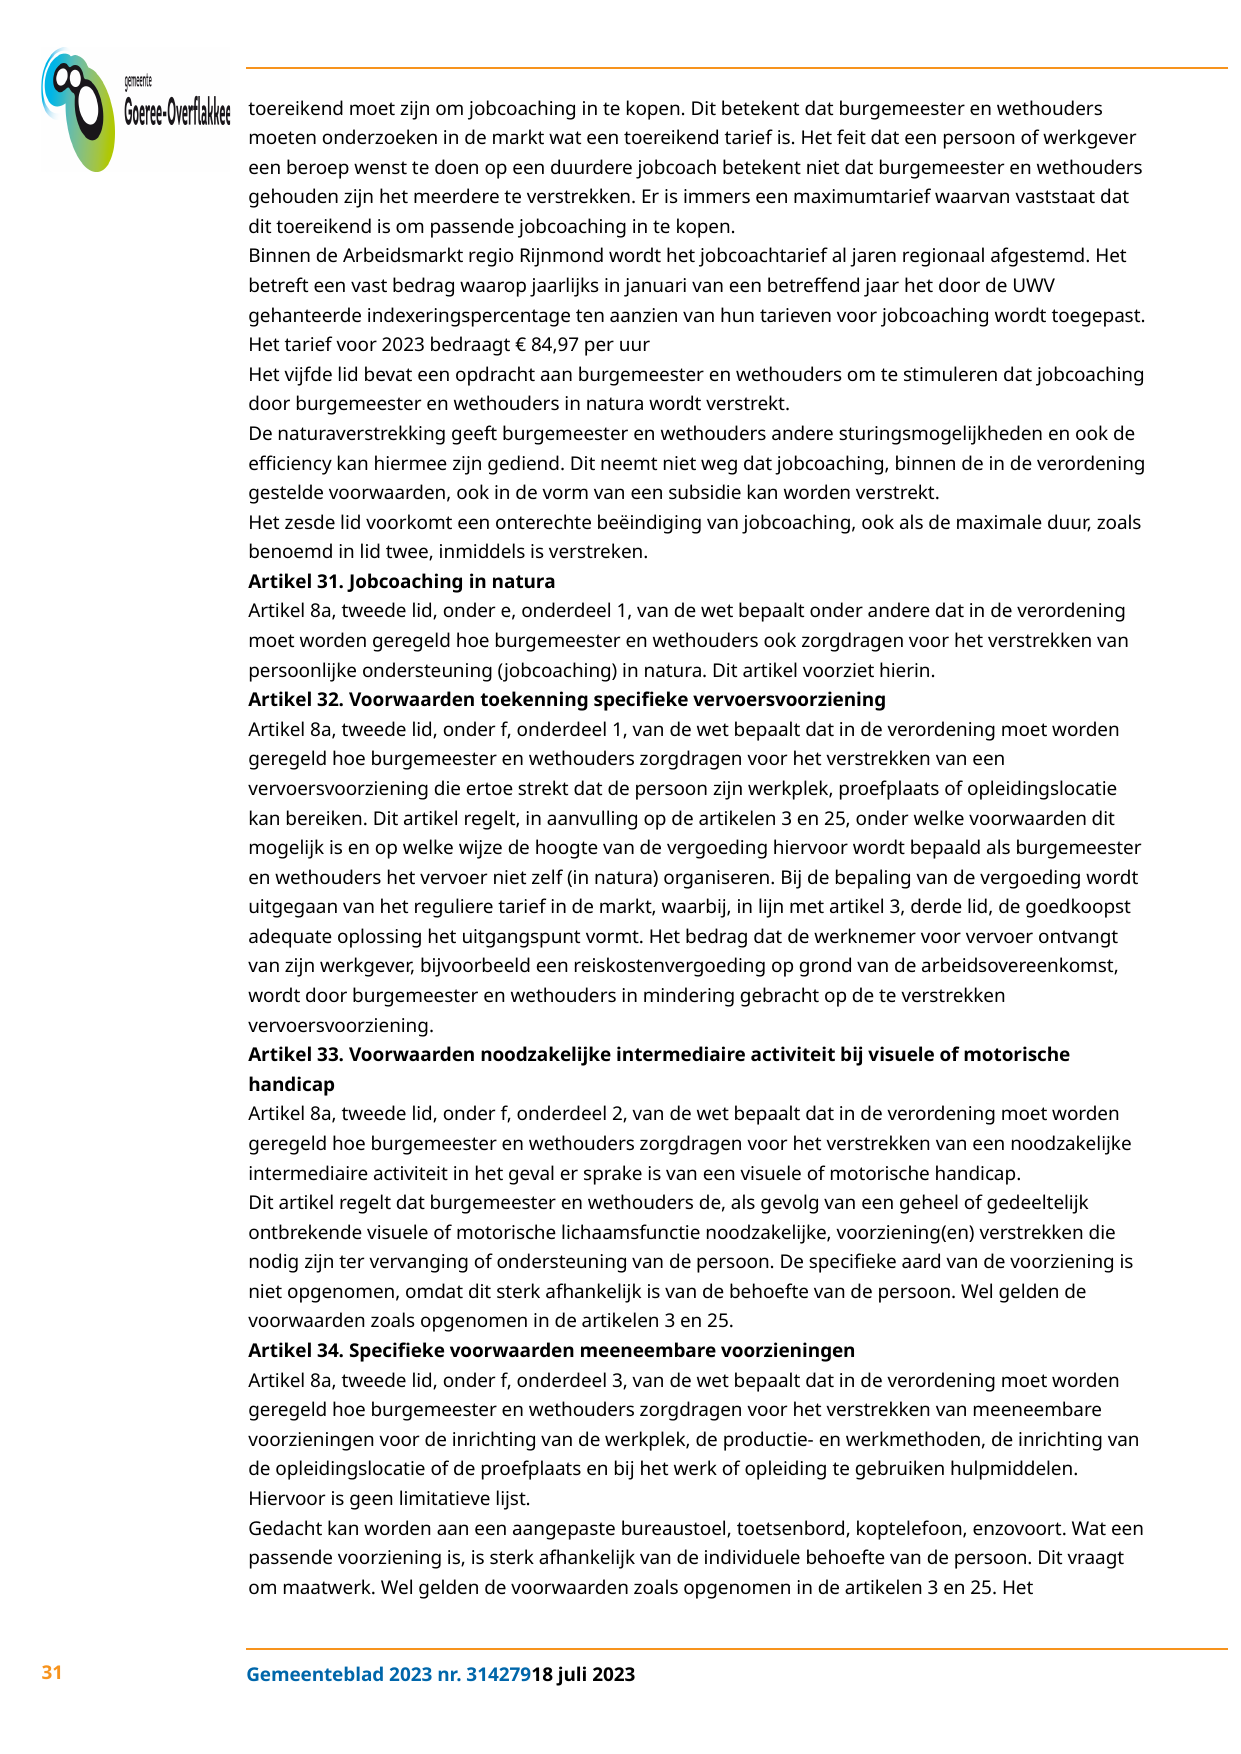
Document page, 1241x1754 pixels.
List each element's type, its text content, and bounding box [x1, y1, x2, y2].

text De naturaverstrekking geeft burgemeester en wethouders andere sturingsmogelijkheden en ook de efficiency kan hiermee zijn gediend. Dit neemt niet weg dat jobcoaching, binnen de in de verordening gestelde voorwaarden, ook in de vorm van een subsidie kan worden verstrekt. [248, 420, 1152, 505]
text Artikel 33. Voorwaarden noodzakelijke intermediaire activiteit bij visuele of motorische handicap [248, 1041, 1152, 1097]
text Artikel 8a, tweede lid, onder f, onderdeel 3, van de wet bepaalt dat in de verordening moet worden geregeld hoe burgemeester en wethouders zorgdragen voor het verstrekken van meeneembare voorzieningen voor de inrichting van de werkplek, de productie- en werkmethoden, de inrichting van de opleidingslocatie of de proefplaats en bij het werk of opleiding te gebruiken hulpmiddelen. Hiervoor is geen limitatieve lijst. [248, 1367, 1152, 1511]
text toereikend moet zijn om jobcoaching in te kopen. Dit betekent dat burgemeester en wethouders moeten onderzoeken in de markt wat een toereikend tarief is. Het feit dat een persoon of werkgever een beroep wenst te doen op een duurdere jobcoach betekent niet dat burgemeester en wethouders gehouden zijn het meerdere te verstrekken. Er is immers een maximumtarief waarvan vaststaat dat dit toereikend is om passende jobcoaching in te kopen. [248, 95, 1152, 239]
text Het vijfde lid bevat een opdracht aan burgemeester en wethouders om te stimuleren dat jobcoaching door burgemeester en wethouders in natura wordt verstrekt. [248, 361, 1152, 416]
text Artikel 32. Voorwaarden toekenning specifieke vervoersvoorziening [248, 686, 1152, 712]
text Artikel 34. Specifieke voorwaarden meeneembare voorzieningen [248, 1337, 1152, 1363]
text Binnen de Arbeidsmarkt regio Rijnmond wordt het jobcoachtarief al jaren regionaal afgestemd. Het betreft een vast bedrag waarop jaarlijks in januari van een betreffend jaar het door de UWV gehanteerde indexeringspercentage ten aanzien van hun tarieven voor jobcoaching wordt toegepast. Het tarief voor 2023 bedraagt € 84,97 per uur [248, 243, 1152, 357]
text Gedacht kan worden aan een aangepaste bureaustoel, toetsenbord, koptelefoon, enzovoort. Wat een passende voorziening is, is sterk afhankelijk van de individuele behoefte van de persoon. Dit vraagt om maatwerk. Wel gelden de voorwaarden zoals opgenomen in de artikelen 3 en 25. Het [248, 1515, 1152, 1600]
text Artikel 8a, tweede lid, onder e, onderdeel 1, van de wet bepaalt onder andere dat in de verordening moet worden geregeld hoe burgemeester en wethouders ook zorgdragen voor het verstrekken van persoonlijke ondersteuning (jobcoaching) in natura. Dit artikel voorziet hierin. [248, 598, 1152, 683]
picture [41, 47, 231, 172]
text Artikel 8a, tweede lid, onder f, onderdeel 2, van de wet bepaalt dat in de verordening moet worden geregeld hoe burgemeester en wethouders zorgdragen voor het verstrekken van een noodzakelijke intermediaire activiteit in het geval er sprake is van een visuele of motorische handicap. [248, 1101, 1152, 1186]
text Dit artikel regelt dat burgemeester en wethouders de, als gevolg van een geheel of gedeeltelijk ontbrekende visuele of motorische lichaamsfunctie noodzakelijke, voorziening(en) verstrekken die nodig zijn ter vervanging of ondersteuning van de persoon. De specifieke aard van de voorziening is niet opgenomen, omdat dit sterk afhankelijk is van de behoefte van de persoon. Wel gelden de voorwaarden zoals opgenomen in de artikelen 3 en 25. [248, 1189, 1152, 1333]
text Artikel 31. Jobcoaching in natura [248, 568, 1152, 594]
text Artikel 8a, tweede lid, onder f, onderdeel 1, van de wet bepaalt dat in de verordening moet worden geregeld hoe burgemeester en wethouders zorgdragen voor het verstrekken van een vervoersvoorziening die ertoe strekt dat de persoon zijn werkplek, proefplaats of opleidingslocatie kan bereiken. Dit artikel regelt, in aanvulling op de artikelen 3 en 25, onder welke voorwaarden dit mogelijk is en op welke wijze de hoogte van de vergoeding hiervoor wordt bepaald als burgemeester en wethouders het vervoer niet zelf (in natura) organiseren. Bij de bepaling van de vergoeding wordt uitgegaan van het reguliere tarief in de markt, waarbij, in lijn met artikel 3, derde lid, de goedkoopst adequate oplossing het uitgangspunt vormt. Het bedrag dat de werknemer voor vervoer ontvangt van zijn werkgever, bijvoorbeeld een reiskostenvergoeding op grond van de arbeidsovereenkomst, wordt door burgemeester en wethouders in mindering gebracht op de te verstrekken vervoersvoorziening. [248, 716, 1152, 1038]
text Het zesde lid voorkomt een onterechte beëindiging van jobcoaching, ook als de maximale duur, zoals benoemd in lid twee, inmiddels is verstreken. [248, 509, 1152, 564]
